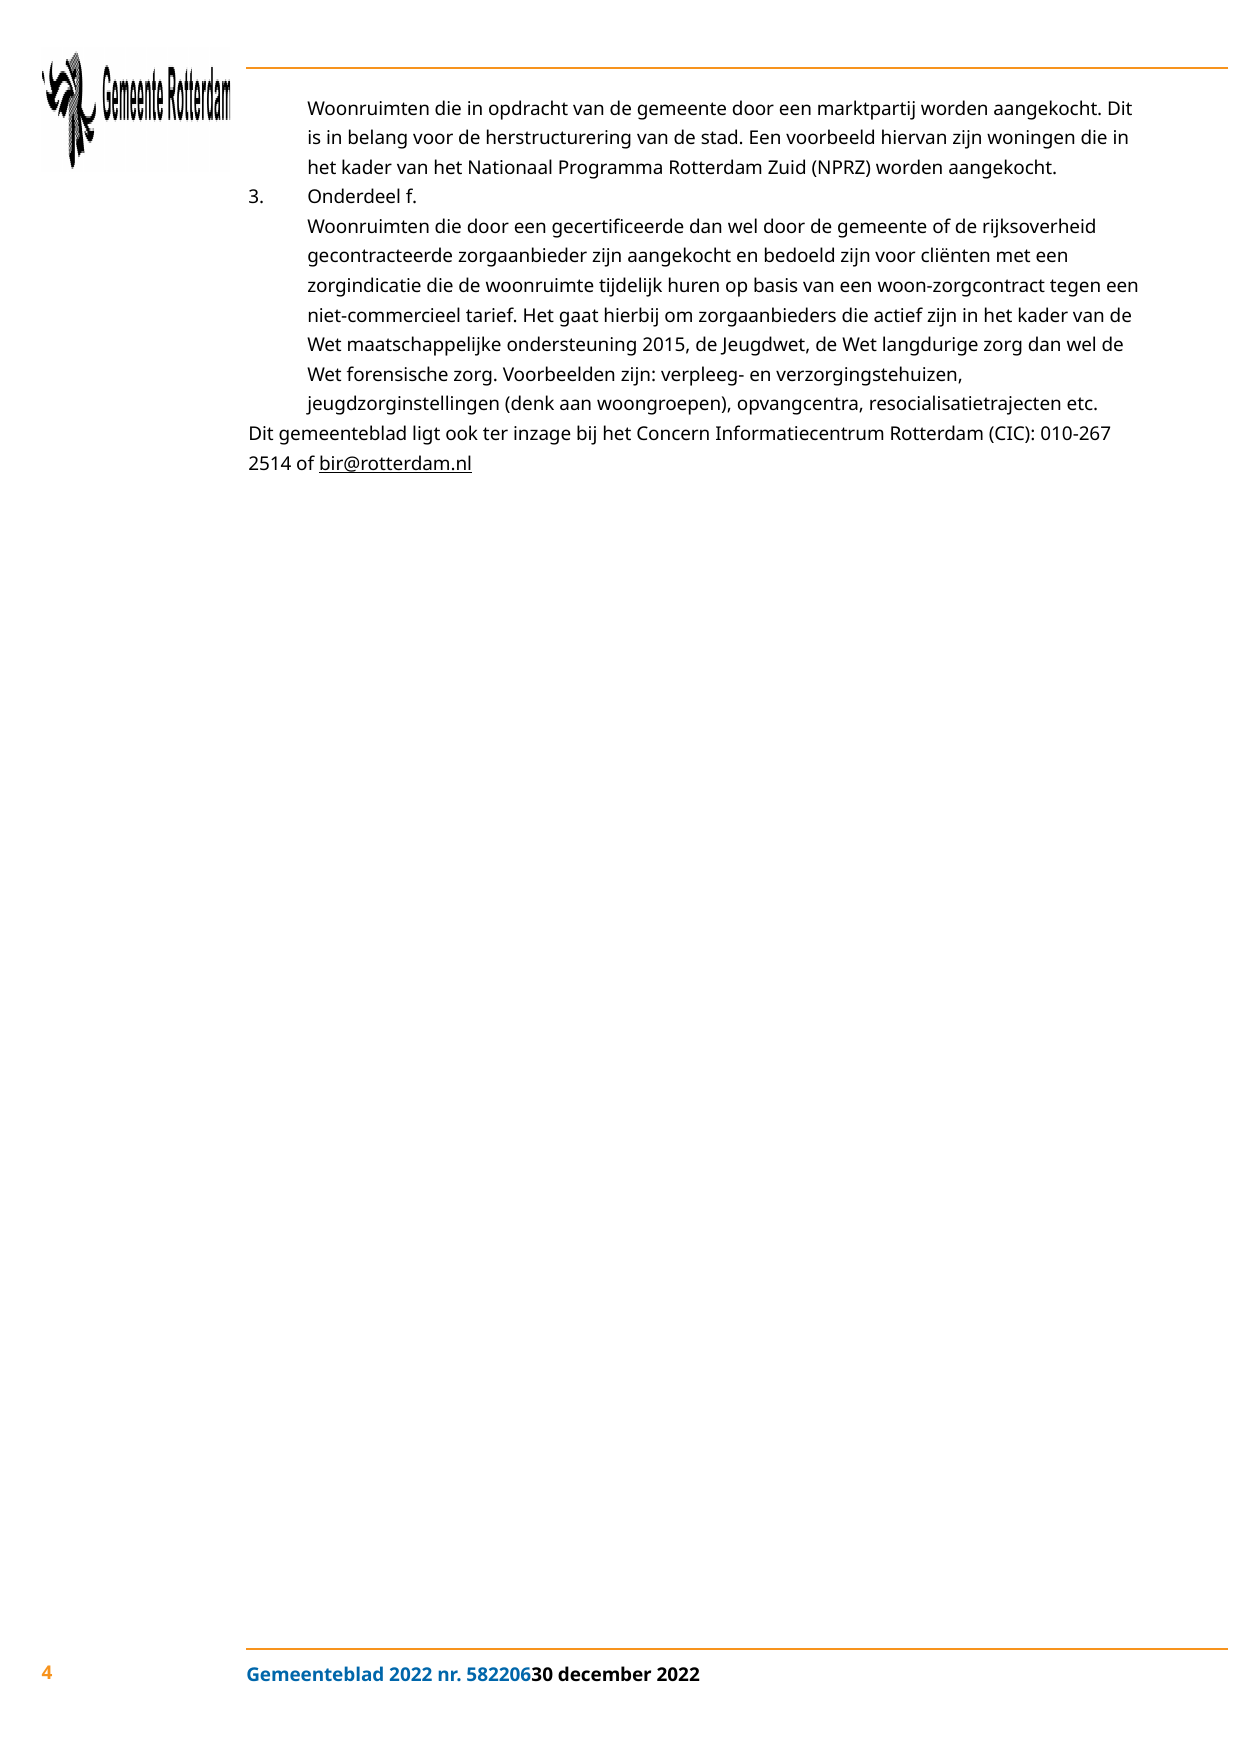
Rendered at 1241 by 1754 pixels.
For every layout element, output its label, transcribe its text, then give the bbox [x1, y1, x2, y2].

list Woonruimten die in opdracht van de gemeente door een marktpartij worden aangekocht. Dit is in belang voor de herstructurering van de stad. Een voorbeeld hiervan zijn woningen die in het kader van het Nationaal Programma Rotterdam Zuid (NPRZ) worden aangekocht. [248, 95, 1152, 180]
list Onderdeel f. [248, 183, 1152, 209]
list Woonruimten die door een gecertificeerde dan wel door de gemeente of de rijksoverheid gecontracteerde zorgaanbieder zijn aangekocht en bedoeld zijn voor cliënten met een zorgindicatie die de woonruimte tijdelijk huren op basis van een woon-zorgcontract tegen een niet-commercieel tarief. Het gaat hierbij om zorgaanbieders die actief zijn in het kader van de Wet maatschappelijke ondersteuning 2015, de Jeugdwet, de Wet langdurige zorg dan wel de Wet forensische zorg. Voorbeelden zijn: verpleeg- en verzorgingstehuizen, jeugdzorginstellingen (denk aan woongroepen), opvangcentra, resocialisatietrajecten etc. [248, 213, 1152, 416]
picture [41, 47, 231, 172]
text Dit gemeenteblad ligt ook ter inzage bij het Concern Informatiecentrum Rotterdam (CIC): 010-267 2514 of bir@rotterdam.nl [248, 420, 1152, 476]
